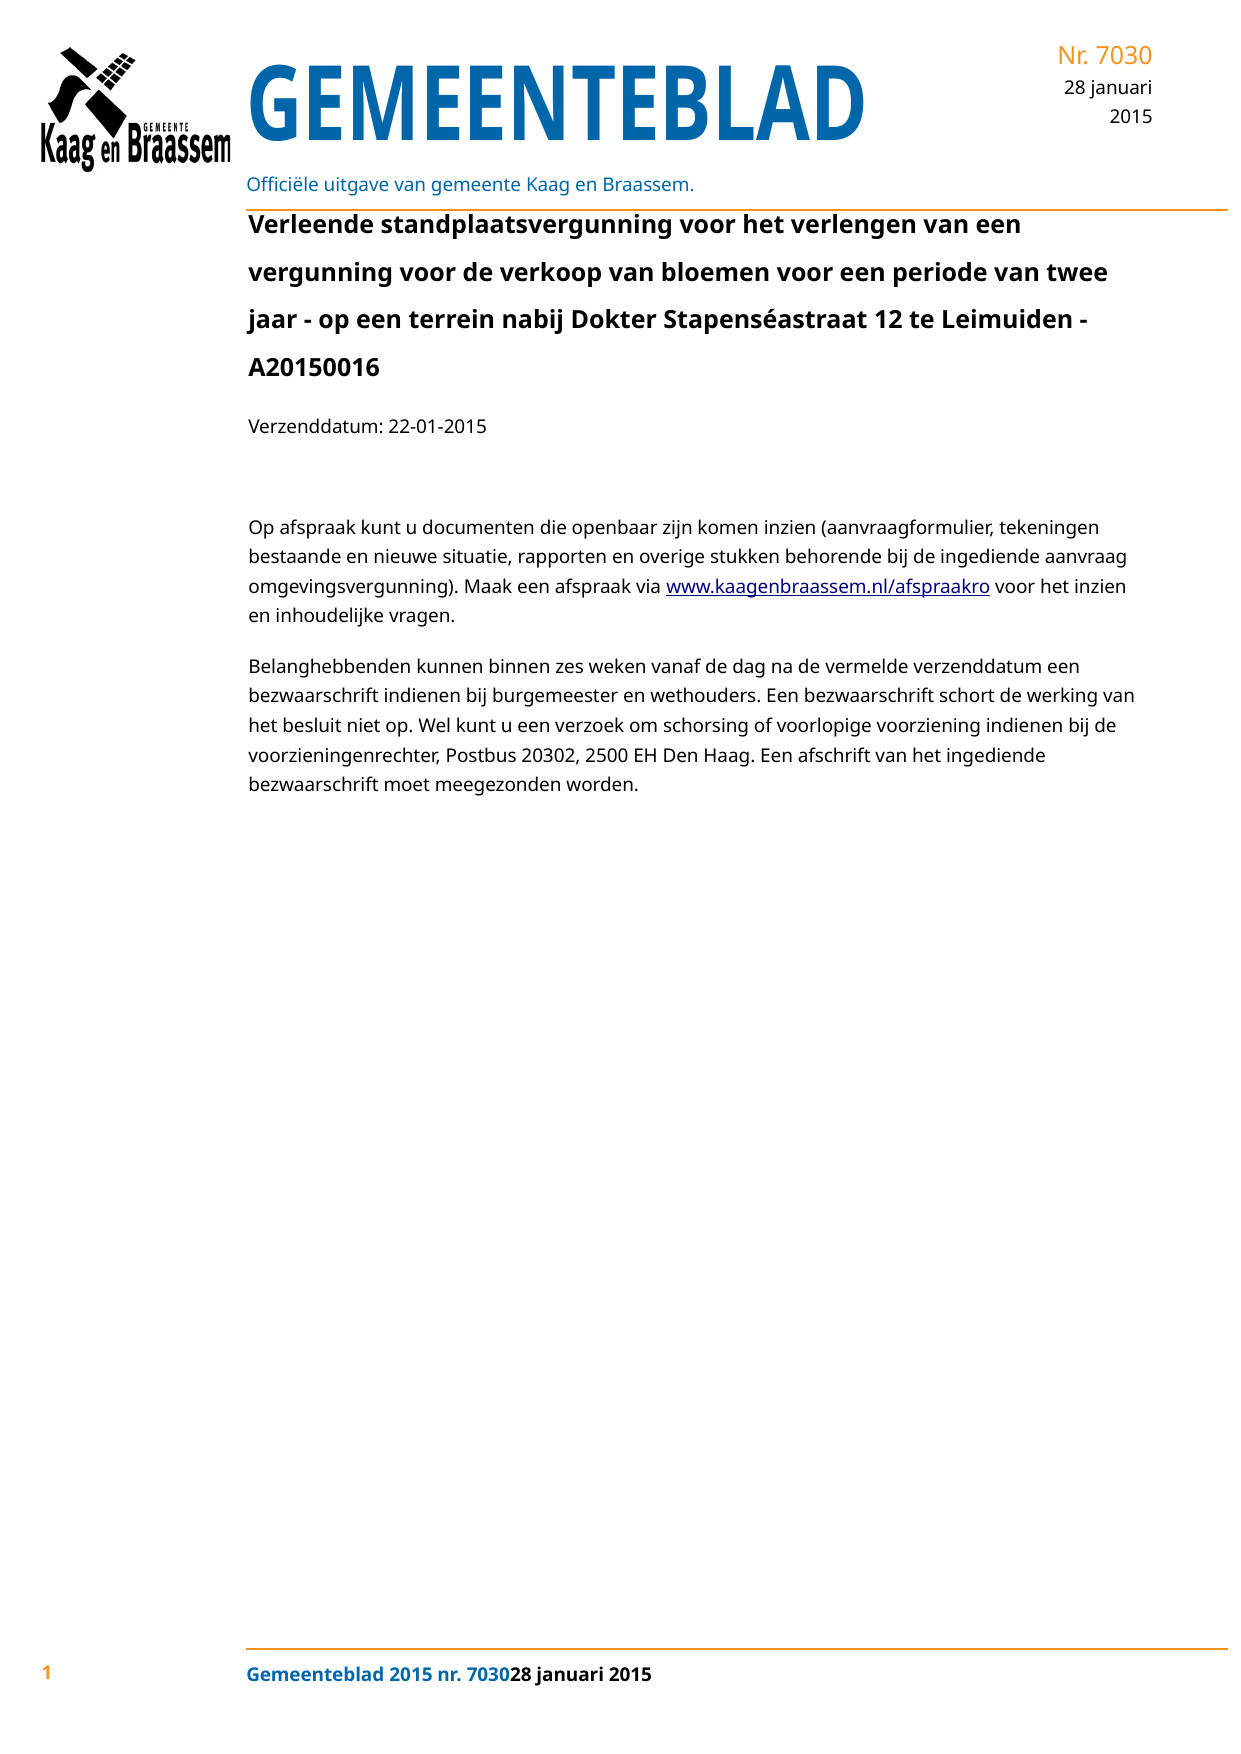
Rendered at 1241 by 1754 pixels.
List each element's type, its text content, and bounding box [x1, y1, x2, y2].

text Belanghebbenden kunnen binnen zes weken vanaf de dag na de vermelde verzenddatum een bezwaarschrift indienen bij burgemeester en wethouders. Een bezwaarschrift schort de werking van het besluit niet op. Wel kunt u een verzoek om schorsing of voorlopige voorziening indienen bij de voorzieningenrechter, Postbus 20302, 2500 EH Den Haag. Een afschrift van het ingediende bezwaarschrift moet meegezonden worden. [248, 653, 1152, 797]
text Op afspraak kunt u documenten die openbaar zijn komen inzien (aanvraagformulier, tekeningen bestaande en nieuwe situatie, rapporten en overige stukken behorende bij de ingediende aanvraag omgevingsvergunning). Maak een afspraak via www.kaagenbraassem.nl/afspraakro voor het inzien en inhoudelijke vragen. [248, 514, 1152, 628]
text Verzenddatum: 22-01-2015 [248, 413, 1152, 439]
text Verleende standplaatsvergunning voor het verlengen van een vergunning voor de verkoop van bloemen voor een periode van twee jaar - op een terrein nabij Dokter Stapenséastraat 12 te Leimuiden - A20150016 [248, 211, 1152, 384]
picture [41, 47, 231, 172]
